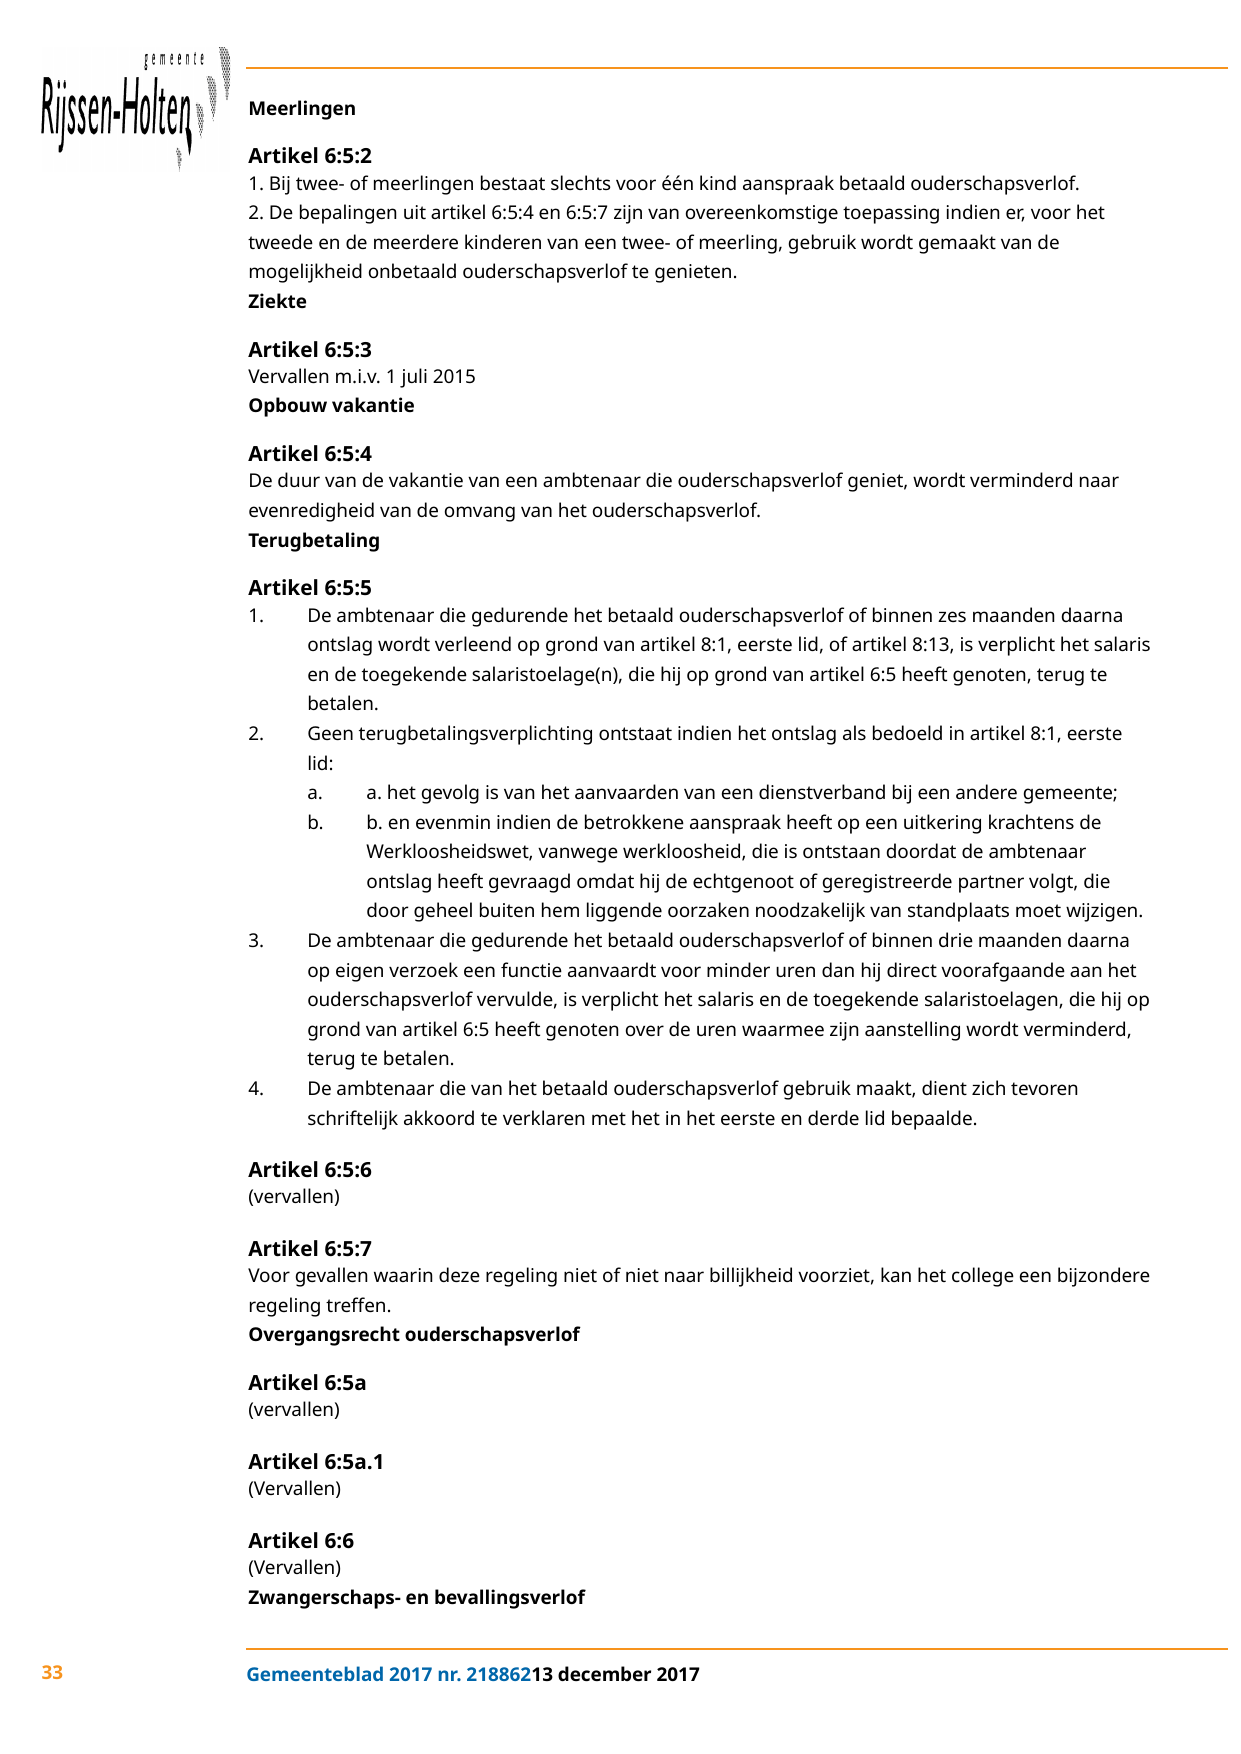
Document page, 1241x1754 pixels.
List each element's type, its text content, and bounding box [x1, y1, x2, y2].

text De duur van de vakantie van een ambtenaar die ouderschapsverlof geniet, wordt verminderd naar evenredigheid van de omvang van het ouderschapsverlof. [248, 468, 1152, 523]
text Artikel 6:5:3 [248, 335, 1152, 363]
text Meerlingen [248, 95, 1152, 121]
text Voor gevallen waarin deze regeling niet of niet naar billijkheid voorziet, kan het college een bijzondere regeling treffen. [248, 1262, 1152, 1318]
text 1. Bij twee- of meerlingen bestaat slechts voor één kind aanspraak betaald ouderschapsverlof. [248, 170, 1152, 196]
list b. en evenmin indien de betrokkene aanspraak heeft op een uitkering krachtens de Werkloosheidswet, vanwege werkloosheid, die is ontstaan doordat de ambtenaar ontslag heeft gevraagd omdat hij de echtgenoot of geregistreerde partner volgt, die door geheel buiten hem liggende oorzaken noodzakelijk van standplaats moet wijzigen. [307, 809, 1152, 923]
text Artikel 6:5:4 [248, 439, 1152, 468]
list De ambtenaar die gedurende het betaald ouderschapsverlof of binnen zes maanden daarna ontslag wordt verleend op grond van artikel 8:1, eerste lid, of artikel 8:13, is verplicht het salaris en de toegekende salaristoelage(n), die hij op grond van artikel 6:5 heeft genoten, terug te betalen. [248, 602, 1152, 716]
list Geen terugbetalingsverplichting ontstaat indien het ontslag als bedoeld in artikel 8:1, eerste lid: [248, 720, 1152, 776]
text Ziekte [248, 288, 1152, 314]
text Artikel 6:5a [248, 1368, 1152, 1397]
text (vervallen) [248, 1397, 1152, 1422]
text Artikel 6:5a.1 [248, 1447, 1152, 1476]
text 2. De bepalingen uit artikel 6:5:4 en 6:5:7 zijn van overeenkomstige toepassing indien er, voor het tweede en de meerdere kinderen van een twee- of meerling, gebruik wordt gemaakt van de mogelijkheid onbetaald ouderschapsverlof te genieten. [248, 199, 1152, 284]
list De ambtenaar die gedurende het betaald ouderschapsverlof of binnen drie maanden daarna op eigen verzoek een functie aanvaardt voor minder uren dan hij direct voorafgaande aan het ouderschapsverlof vervulde, is verplicht het salaris en de toegekende salaristoelagen, die hij op grond van artikel 6:5 heeft genoten over de uren waarmee zijn aanstelling wordt verminderd, terug te betalen. [248, 927, 1152, 1071]
text (Vervallen) [248, 1554, 1152, 1580]
text Artikel 6:5:5 [248, 573, 1152, 602]
list a. het gevolg is van het aanvaarden van een dienstverband bij een andere gemeente; [307, 779, 1152, 805]
text Opbouw vakantie [248, 393, 1152, 418]
text Terugbetaling [248, 527, 1152, 553]
text Artikel 6:5:2 [248, 141, 1152, 170]
text (Vervallen) [248, 1476, 1152, 1501]
text Vervallen m.i.v. 1 juli 2015 [248, 363, 1152, 389]
text Zwangerschaps- en bevallingsverlof [248, 1584, 1152, 1610]
text Artikel 6:5:6 [248, 1155, 1152, 1184]
picture [41, 47, 231, 172]
text (vervallen) [248, 1184, 1152, 1209]
text Artikel 6:5:7 [248, 1234, 1152, 1262]
list De ambtenaar die van het betaald ouderschapsverlof gebruik maakt, dient zich tevoren schriftelijk akkoord te verklaren met het in het eerste en derde lid bepaalde. [248, 1075, 1152, 1131]
text Overgangsrecht ouderschapsverlof [248, 1322, 1152, 1347]
text Artikel 6:6 [248, 1526, 1152, 1554]
